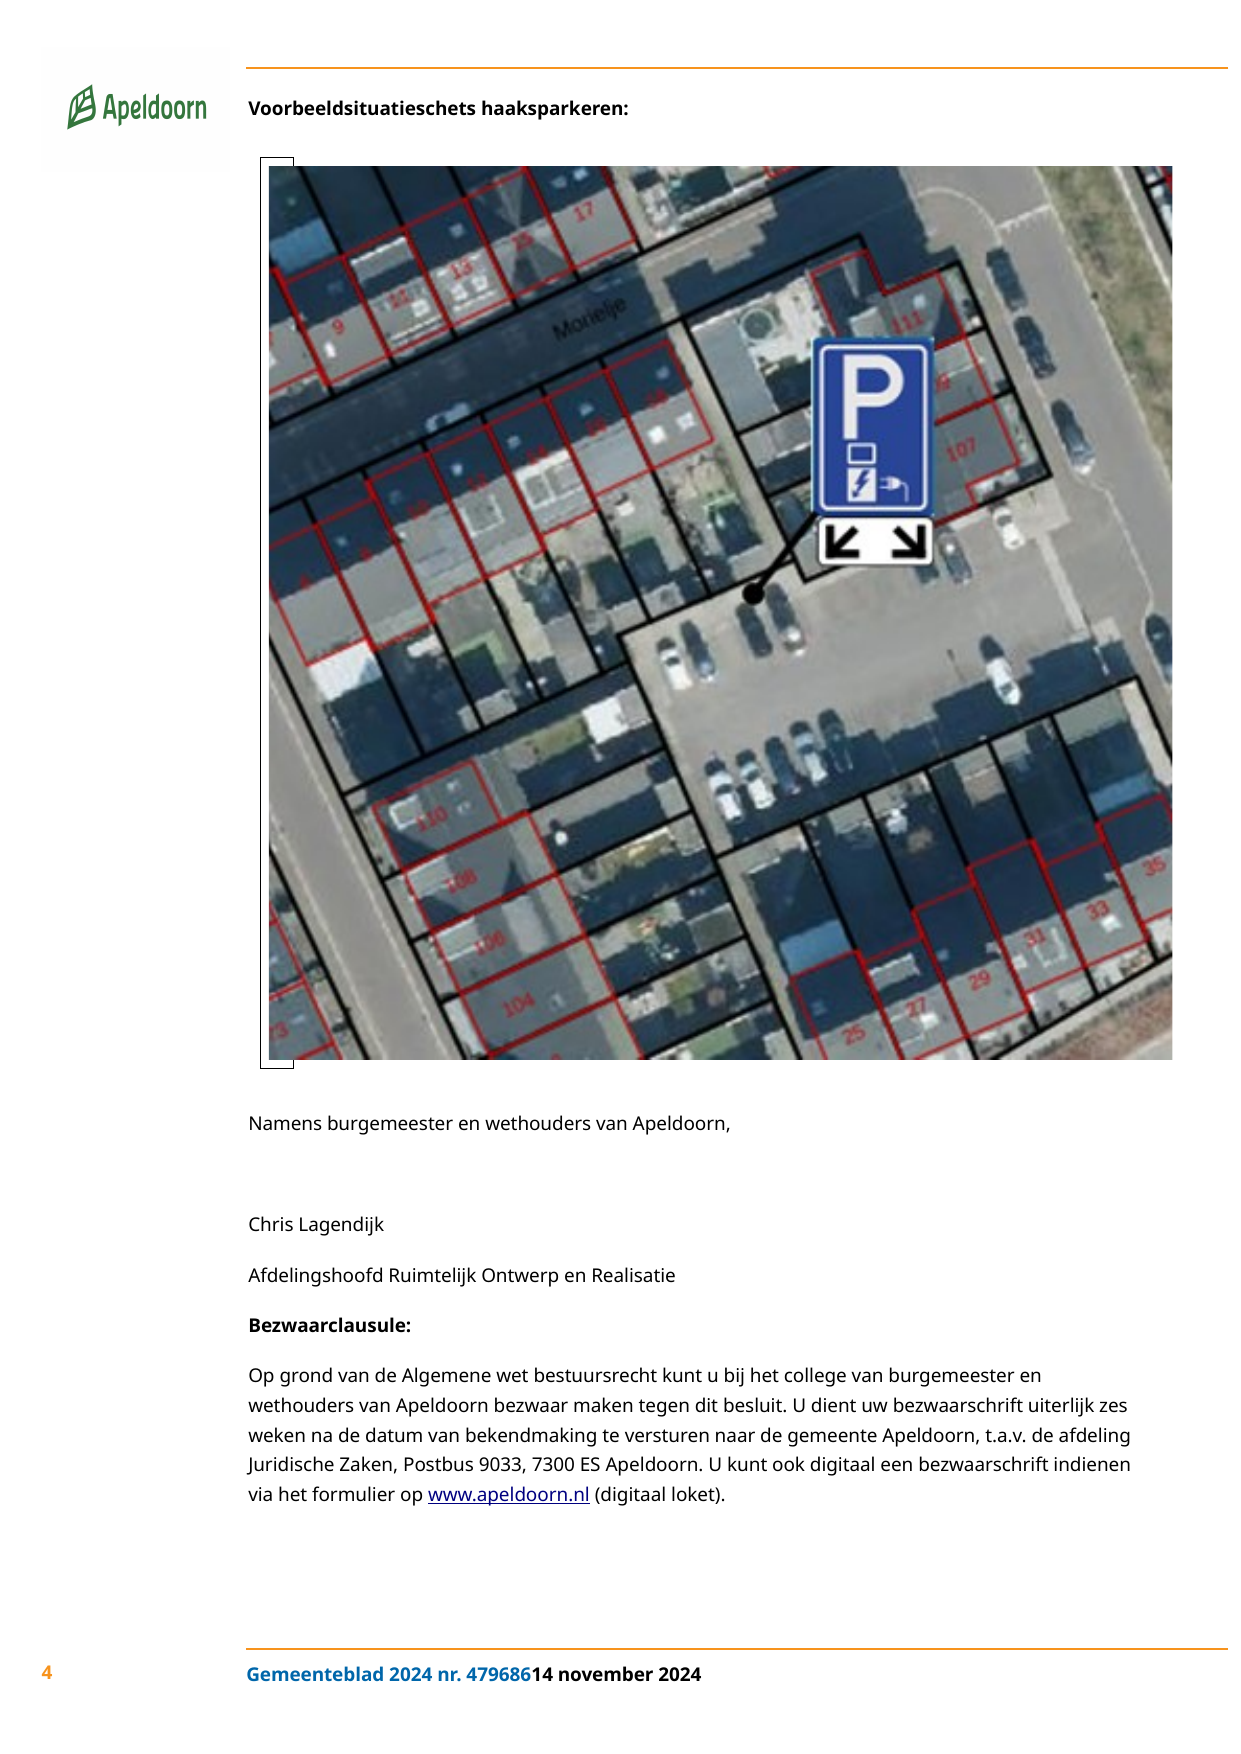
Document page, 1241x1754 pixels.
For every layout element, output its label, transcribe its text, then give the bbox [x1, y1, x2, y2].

text Voorbeeldsituatieschets haaksparkeren: [248, 95, 1152, 121]
picture [41, 47, 231, 172]
text Op grond van de Algemene wet bestuursrecht kunt u bij het college van burgemeester en wethouders van Apeldoorn bezwaar maken tegen dit besluit. U dient uw bezwaarschrift uiterlijk zes weken na de datum van bekendmaking te versturen naar de gemeente Apeldoorn, t.a.v. de afdeling Juridische Zaken, Postbus 9033, 7300 ES Apeldoorn. U kunt ook digitaal een bezwaarschrift indienen via het formulier op www.apeldoorn.nl (digitaal loket). [248, 1363, 1152, 1507]
text Namens burgemeester en wethouders van Apeldoorn, [248, 1111, 1152, 1136]
text Bezwaarclausule: [248, 1312, 1152, 1338]
picture [268, 166, 1173, 1060]
text Chris Lagendijk [248, 1211, 1152, 1237]
text Afdelingshoofd Ruimtelijk Ontwerp en Realisatie [248, 1262, 1152, 1287]
